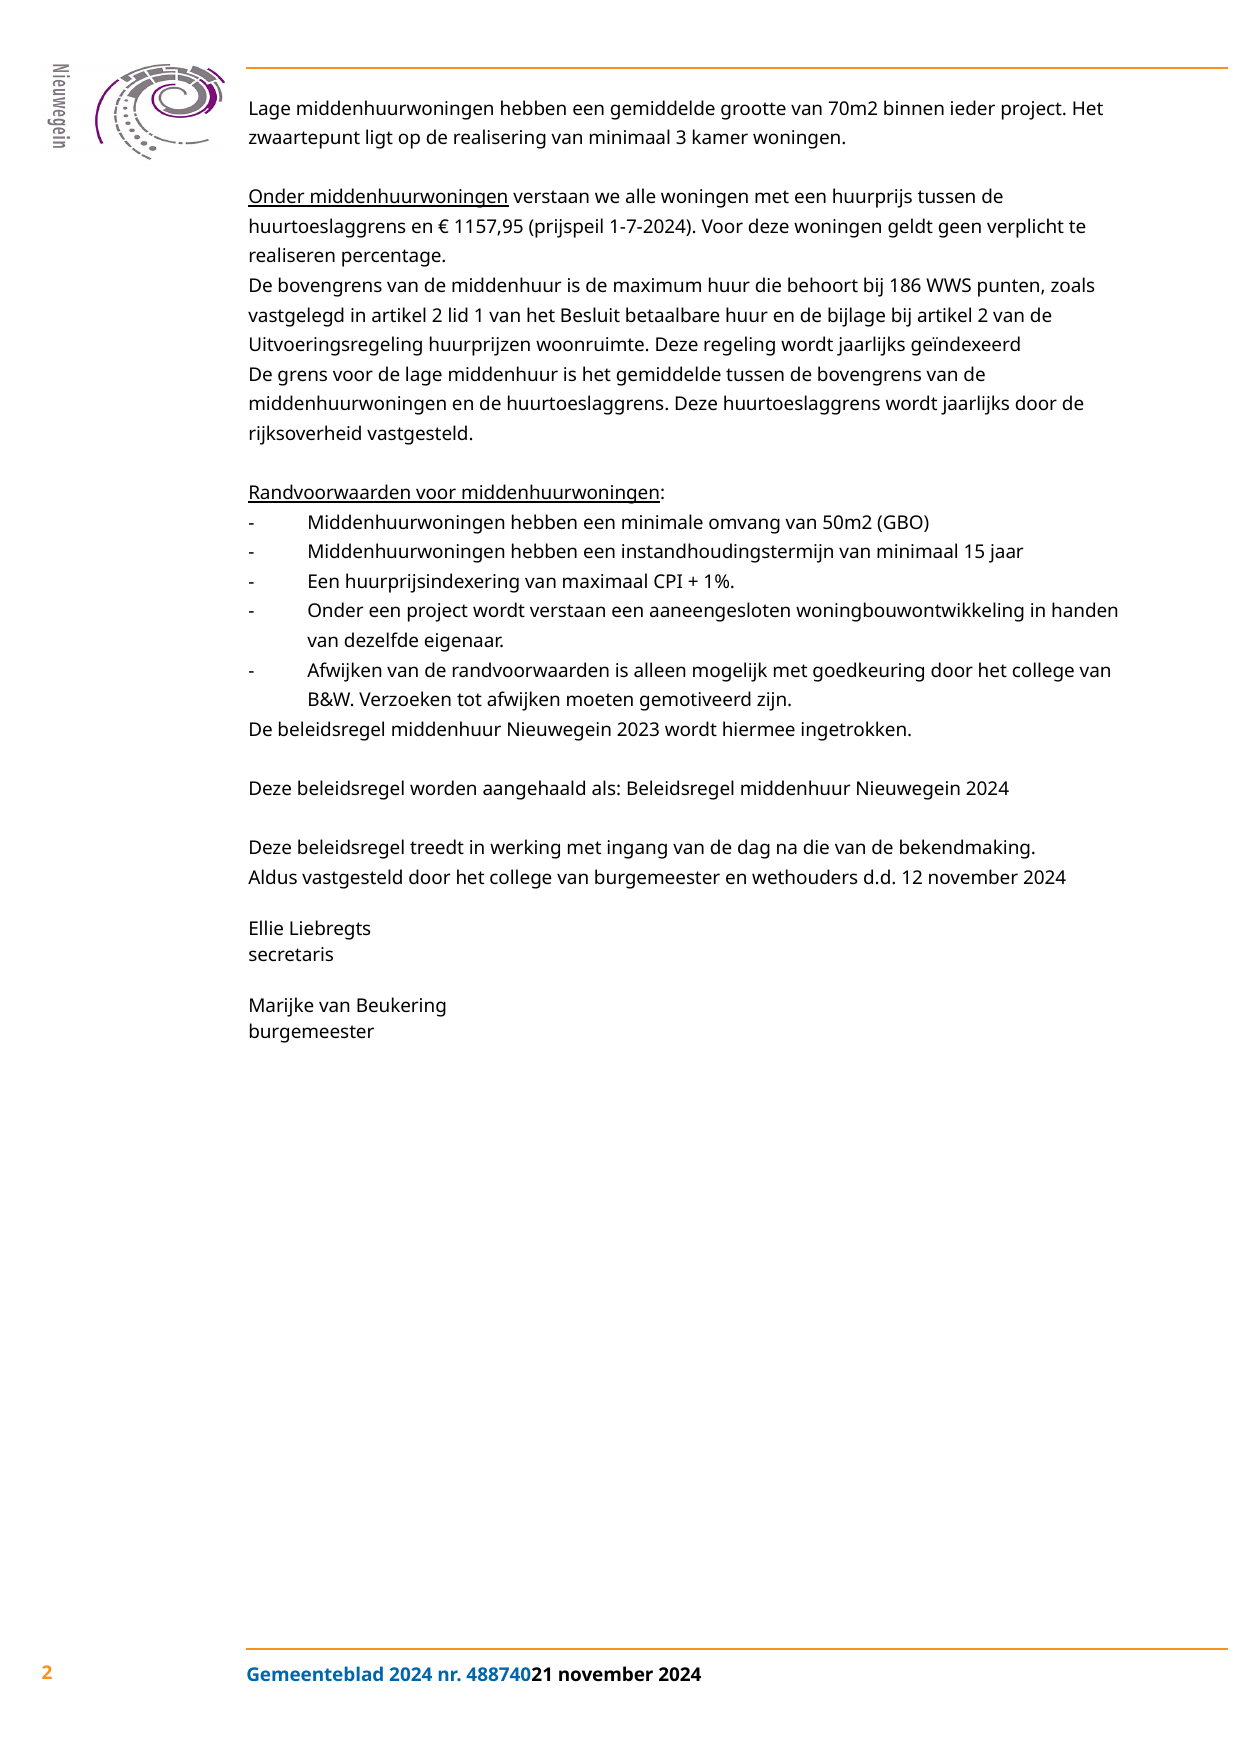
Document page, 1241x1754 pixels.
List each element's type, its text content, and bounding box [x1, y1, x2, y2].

text De beleidsregel middenhuur Nieuwegein 2023 wordt hiermee ingetrokken. [248, 716, 1152, 742]
text Deze beleidsregel worden aangehaald als: Beleidsregel middenhuur Nieuwegein 2024 [248, 775, 1152, 801]
text Onder middenhuurwoningen verstaan we alle woningen met een huurprijs tussen de huurtoeslaggrens en € 1157,95 (prijspeil 1-7-2024). Voor deze woningen geldt geen verplicht te realiseren percentage. [248, 183, 1152, 268]
text Lage middenhuurwoningen hebben een gemiddelde grootte van 70m2 binnen ieder project. Het zwaartepunt ligt op de realisering van minimaal 3 kamer woningen. [248, 95, 1152, 150]
text secretaris [248, 941, 1152, 967]
list Onder een project wordt verstaan een aaneengesloten woningbouwontwikkeling in handen van dezelfde eigenaar. [248, 598, 1152, 653]
text Marijke van Beukering [248, 993, 1152, 1018]
text burgemeester [248, 1018, 1152, 1044]
text Deze beleidsregel treedt in werking met ingang van de dag na die van de bekendmaking. [248, 834, 1152, 860]
list Afwijken van de randvoorwaarden is alleen mogelijk met goedkeuring door het college van B&W. Verzoeken tot afwijken moeten gemotiveerd zijn. [248, 657, 1152, 712]
list Middenhuurwoningen hebben een minimale omvang van 50m2 (GBO) [248, 509, 1152, 535]
text Randvoorwaarden voor middenhuurwoningen: [248, 479, 1152, 505]
text De grens voor de lage middenhuur is het gemiddelde tussen de bovengrens van de middenhuurwoningen en de huurtoeslaggrens. Deze huurtoeslaggrens wordt jaarlijks door de rijksoverheid vastgesteld. [248, 361, 1152, 446]
list Middenhuurwoningen hebben een instandhoudingstermijn van minimaal 15 jaar [248, 538, 1152, 564]
text De bovengrens van de middenhuur is de maximum huur die behoort bij 186 WWS punten, zoals vastgelegd in artikel 2 lid 1 van het Besluit betaalbare huur en de bijlage bij artikel 2 van de Uitvoeringsregeling huurprijzen woonruimte. Deze regeling wordt jaarlijks geïndexeerd [248, 272, 1152, 357]
picture [41, 47, 231, 172]
list Een huurprijsindexering van maximaal CPI + 1%. [248, 568, 1152, 594]
text Aldus vastgesteld door het college van burgemeester en wethouders d.d. 12 november 2024 [248, 864, 1152, 890]
text Ellie Liebregts [248, 915, 1152, 941]
